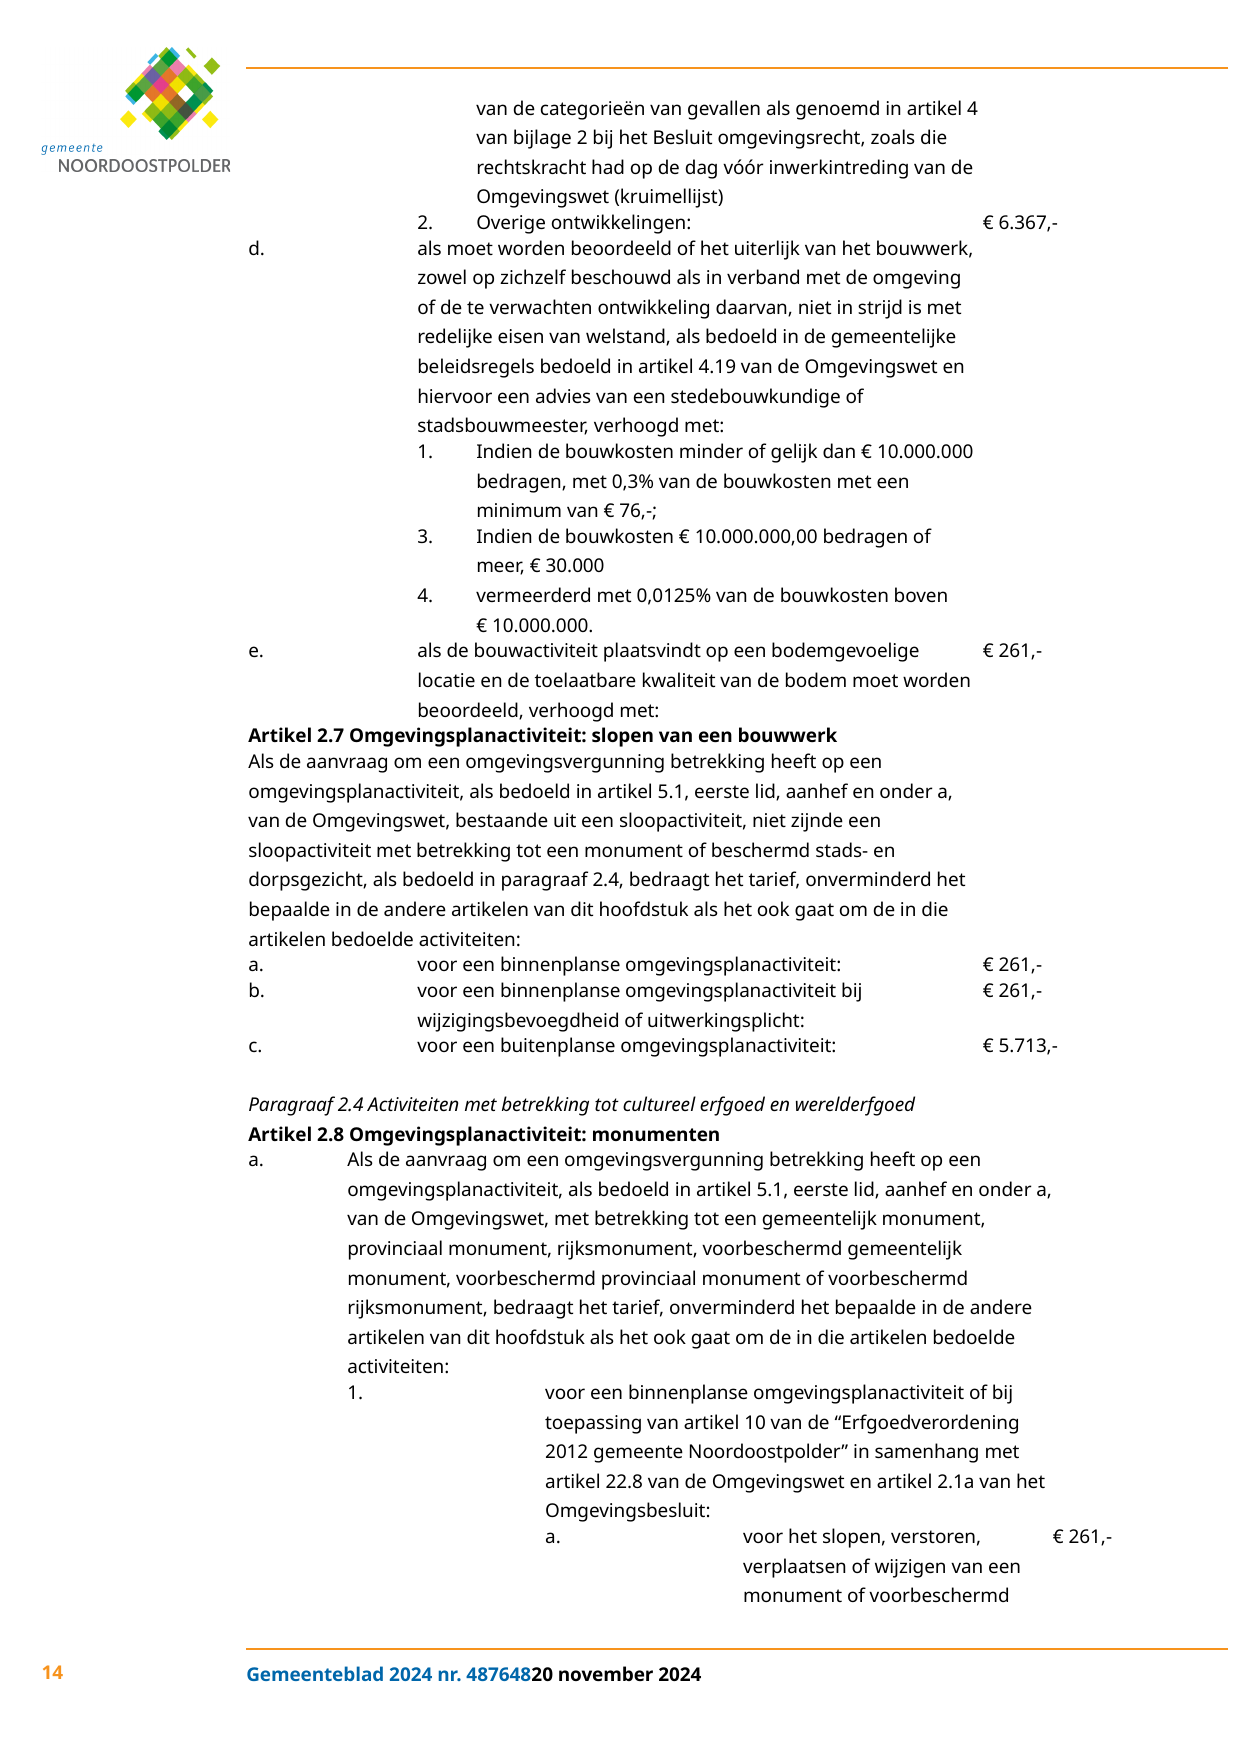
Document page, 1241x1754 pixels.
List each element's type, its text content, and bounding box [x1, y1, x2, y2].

table_cell € 5.713,- [983, 1033, 1152, 1058]
table_cell [248, 523, 417, 638]
table_cell voor een buitenplanse omgevingsplanactiviteit: [417, 1033, 983, 1058]
table_header Artikel 2.8 Omgevingsplanactiviteit: monumenten [248, 1121, 1053, 1146]
table_cell Overige ontwikkelingen: [417, 209, 983, 235]
table_cell Indien de bouwkosten minder of gelijk dan € 10.000.000 bedragen, met 0,3% van de bouwkosten met een minimum van € 76,-; [417, 438, 983, 523]
table_cell Als de aanvraag om een omgevingsvergunning betrekking heeft op een omgevingsplanactiviteit, als bedoeld in artikel 5.1, eerste lid, aanhef en onder a, van de Omgevingswet, met betrekking tot een gemeentelijk monument, provinciaal monument, rijksmonument, voorbeschermd gemeentelijk monument, voorbeschermd provinciaal monument of voorbeschermd rijksmonument, bedraagt het tarief, onverminderd het bepaalde in de andere artikelen van dit hoofdstuk als het ook gaat om de in die artikelen bedoelde activiteiten: [347, 1146, 1053, 1379]
table_cell als de bouwactiviteit plaatsvindt op een bodemgevoelige locatie en de toelaatbare kwaliteit van de bodem moet worden beoordeeld, verhoogd met: [417, 638, 983, 722]
table_cell b. [248, 977, 417, 1032]
table_cell [248, 1379, 347, 1523]
table_cell [983, 723, 1152, 748]
table_cell [248, 95, 417, 209]
table_cell Indien de bouwkosten € 10.000.000,00 bedragen of meer, € 30.000 vermeerderd met 0,0125% van de bouwkosten boven € 10.000.000. [417, 523, 983, 638]
table_header [1053, 1121, 1152, 1146]
table_cell Artikel 2.7 Omgevingsplanactiviteit: slopen van een bouwwerk [248, 723, 983, 748]
table_cell € 261,- [1053, 1523, 1152, 1608]
table_cell [347, 1523, 545, 1608]
table_cell [1053, 1379, 1152, 1523]
text Paragraaf 2.4 Activiteiten met betrekking tot cultureel erfgoed en werelderfgoed [248, 1091, 1152, 1117]
table_cell [983, 235, 1152, 438]
table_cell [248, 209, 417, 235]
table_cell € 261,- [983, 951, 1152, 977]
table_cell [1053, 1146, 1152, 1379]
table_cell [248, 1523, 347, 1608]
table_cell van de categorieën van gevallen als genoemd in artikel 4 van bijlage 2 bij het Besluit omgevingsrecht, zoals die rechtskracht had op de dag vóór inwerkintreding van de Omgevingswet (kruimellijst) [417, 95, 983, 209]
table_cell voor een binnenplanse omgevingsplanactiviteit: [417, 951, 983, 977]
table_cell voor een binnenplanse omgevingsplanactiviteit of bij toepassing van artikel 10 van de “Erfgoedverordening 2012 gemeente Noordoostpolder” in samenhang met artikel 22.8 van de Omgevingswet en artikel 2.1a van het Omgevingsbesluit: [545, 1379, 1053, 1523]
table_cell € 6.367,- [983, 209, 1152, 235]
table_cell a. [248, 1146, 347, 1379]
table_cell € 261,- [983, 638, 1152, 722]
table_cell als moet worden beoordeeld of het uiterlijk van het bouwwerk, zowel op zichzelf beschouwd als in verband met de omgeving of de te verwachten ontwikkeling daarvan, niet in strijd is met redelijke eisen van welstand, als bedoeld in de gemeentelijke beleidsregels bedoeld in artikel 4.19 van de Omgevingswet en hiervoor een advies van een stedebouwkundige of stadsbouwmeester, verhoogd met: [417, 235, 983, 438]
table_cell € 261,- [983, 977, 1152, 1032]
table_cell a. [248, 951, 417, 977]
picture [41, 47, 231, 172]
table_cell Als de aanvraag om een omgevingsvergunning betrekking heeft op een omgevingsplanactiviteit, als bedoeld in artikel 5.1, eerste lid, aanhef en onder a, van de Omgevingswet, bestaande uit een sloopactiviteit, niet zijnde een sloopactiviteit met betrekking tot een monument of beschermd stads- en dorpsgezicht, als bedoeld in paragraaf 2.4, bedraagt het tarief, onverminderd het bepaalde in de andere artikelen van dit hoofdstuk als het ook gaat om de in die artikelen bedoelde activiteiten: [248, 748, 983, 951]
table_cell c. [248, 1033, 417, 1058]
table_cell [248, 438, 417, 523]
table_cell 1. [347, 1379, 545, 1523]
table_cell voor het slopen, verstoren, verplaatsen of wijzigen van een monument of voorbeschermd [743, 1523, 1053, 1608]
table_cell [983, 95, 1152, 209]
table_cell voor een binnenplanse omgevingsplanactiviteit bij wijzigingsbevoegdheid of uitwerkingsplicht: [417, 977, 983, 1032]
table_cell d. [248, 235, 417, 438]
table_cell [983, 748, 1152, 951]
table_cell [983, 523, 1152, 638]
table_cell a. [545, 1523, 743, 1608]
table_cell [983, 438, 1152, 523]
table_cell e. [248, 638, 417, 722]
